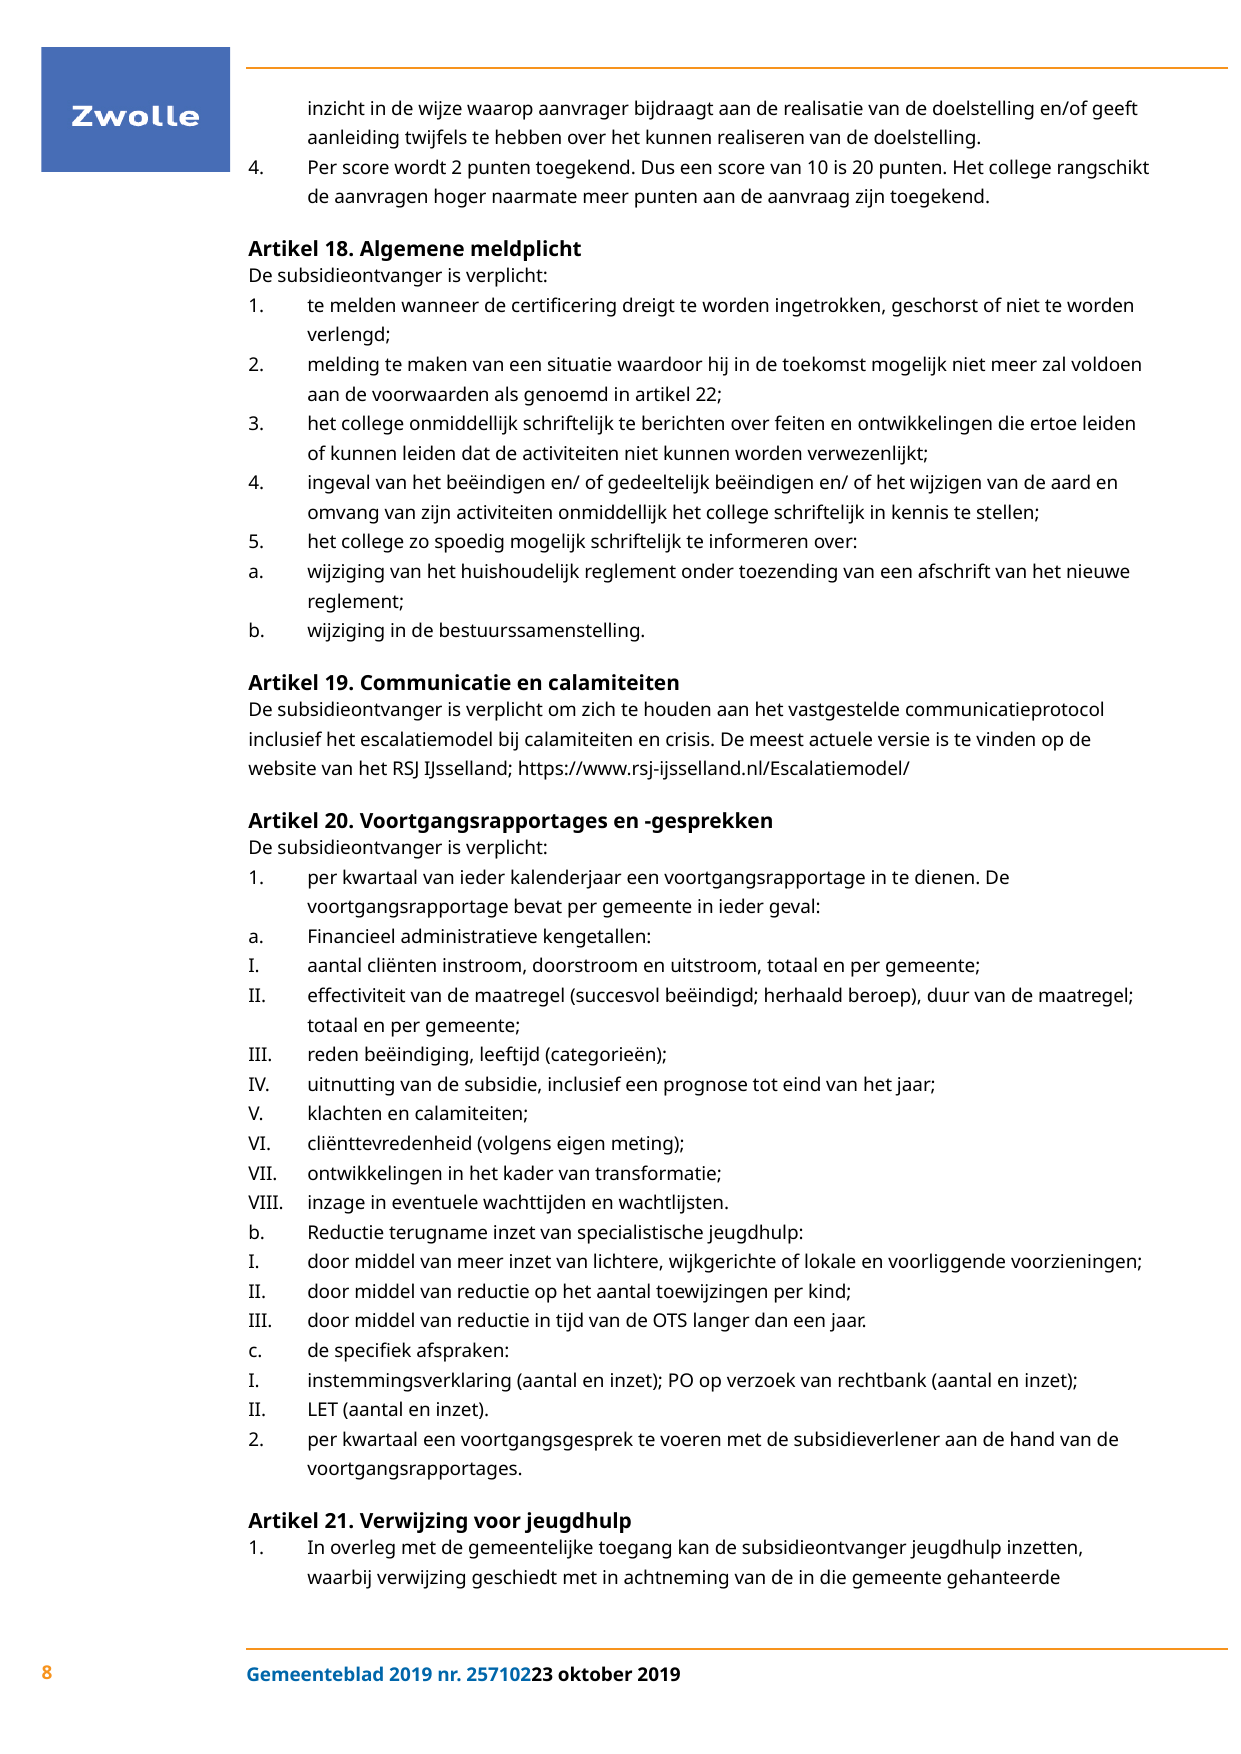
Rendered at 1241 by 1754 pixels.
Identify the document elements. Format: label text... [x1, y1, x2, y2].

picture [41, 47, 231, 172]
list het college zo spoedig mogelijk schriftelijk te informeren over: [248, 529, 1152, 554]
list ingeval van het beëindigen en/ of gedeeltelijk beëindigen en/ of het wijzigen van de aard en omvang van zijn activiteiten onmiddellijk het college schriftelijk in kennis te stellen; [248, 469, 1152, 525]
text De subsidieontvanger is verplicht om zich te houden aan het vastgestelde communicatieprotocol inclusief het escalatiemodel bij calamiteiten en crisis. De meest actuele versie is te vinden op de website van het RSJ IJsselland; https://www.rsj-ijsselland.nl/Escalatiemodel/ [248, 696, 1152, 781]
list ontwikkelingen in het kader van transformatie; [248, 1160, 1152, 1185]
list In overleg met de gemeentelijke toegang kan de subsidieontvanger jeugdhulp inzetten, waarbij verwijzing geschiedt met in achtneming van de in die gemeente gehanteerde [248, 1534, 1152, 1590]
list klachten en calamiteiten; [248, 1101, 1152, 1126]
list instemmingsverklaring (aantal en inzet); PO op verzoek van rechtbank (aantal en inzet); [248, 1367, 1152, 1392]
text De subsidieontvanger is verplicht: [248, 834, 1152, 860]
list inzicht in de wijze waarop aanvrager bijdraagt aan de realisatie van de doelstelling en/of geeft aanleiding twijfels te hebben over het kunnen realiseren van de doelstelling. [248, 95, 1152, 150]
text Artikel 19. Communicatie en calamiteiten [248, 668, 1152, 696]
text Artikel 20. Voortgangsrapportages en -gesprekken [248, 806, 1152, 834]
list Reductie terugname inzet van specialistische jeugdhulp: [248, 1219, 1152, 1244]
text Artikel 21. Verwijzing voor jeugdhulp [248, 1506, 1152, 1534]
list melding te maken van een situatie waardoor hij in de toekomst mogelijk niet meer zal voldoen aan de voorwaarden als genoemd in artikel 22; [248, 351, 1152, 406]
text Artikel 18. Algemene meldplicht [248, 234, 1152, 262]
list per kwartaal van ieder kalenderjaar een voortgangsrapportage in te dienen. De voortgangsrapportage bevat per gemeente in ieder geval: [248, 864, 1152, 919]
text De subsidieontvanger is verplicht: [248, 262, 1152, 288]
list cliënttevredenheid (volgens eigen meting); [248, 1130, 1152, 1156]
list wijziging van het huishoudelijk reglement onder toezending van een afschrift van het nieuwe reglement; [248, 558, 1152, 613]
list te melden wanneer de certificering dreigt te worden ingetrokken, geschorst of niet te worden verlengd; [248, 292, 1152, 347]
list de specifiek afspraken: [248, 1337, 1152, 1363]
list LET (aantal en inzet). [248, 1396, 1152, 1422]
list het college onmiddellijk schriftelijk te berichten over feiten en ontwikkelingen die ertoe leiden of kunnen leiden dat de activiteiten niet kunnen worden verwezenlijkt; [248, 410, 1152, 466]
list Financieel administratieve kengetallen: [248, 923, 1152, 949]
list per kwartaal een voortgangsgesprek te voeren met de subsidieverlener aan de hand van de voortgangsrapportages. [248, 1426, 1152, 1481]
list reden beëindiging, leeftijd (categorieën); [248, 1041, 1152, 1067]
list uitnutting van de subsidie, inclusief een prognose tot eind van het jaar; [248, 1071, 1152, 1097]
list aantal cliënten instroom, doorstroom en uitstroom, totaal en per gemeente; [248, 953, 1152, 978]
list door middel van meer inzet van lichtere, wijkgerichte of lokale en voorliggende voorzieningen; [248, 1248, 1152, 1274]
list effectiviteit van de maatregel (succesvol beëindigd; herhaald beroep), duur van de maatregel; totaal en per gemeente; [248, 982, 1152, 1037]
list inzage in eventuele wachttijden en wachtlijsten. [248, 1189, 1152, 1215]
list Per score wordt 2 punten toegekend. Dus een score van 10 is 20 punten. Het college rangschikt de aanvragen hoger naarmate meer punten aan de aanvraag zijn toegekend. [248, 154, 1152, 209]
list door middel van reductie in tijd van de OTS langer dan een jaar. [248, 1308, 1152, 1333]
list door middel van reductie op het aantal toewijzingen per kind; [248, 1278, 1152, 1304]
list wijziging in de bestuurssamenstelling. [248, 617, 1152, 643]
